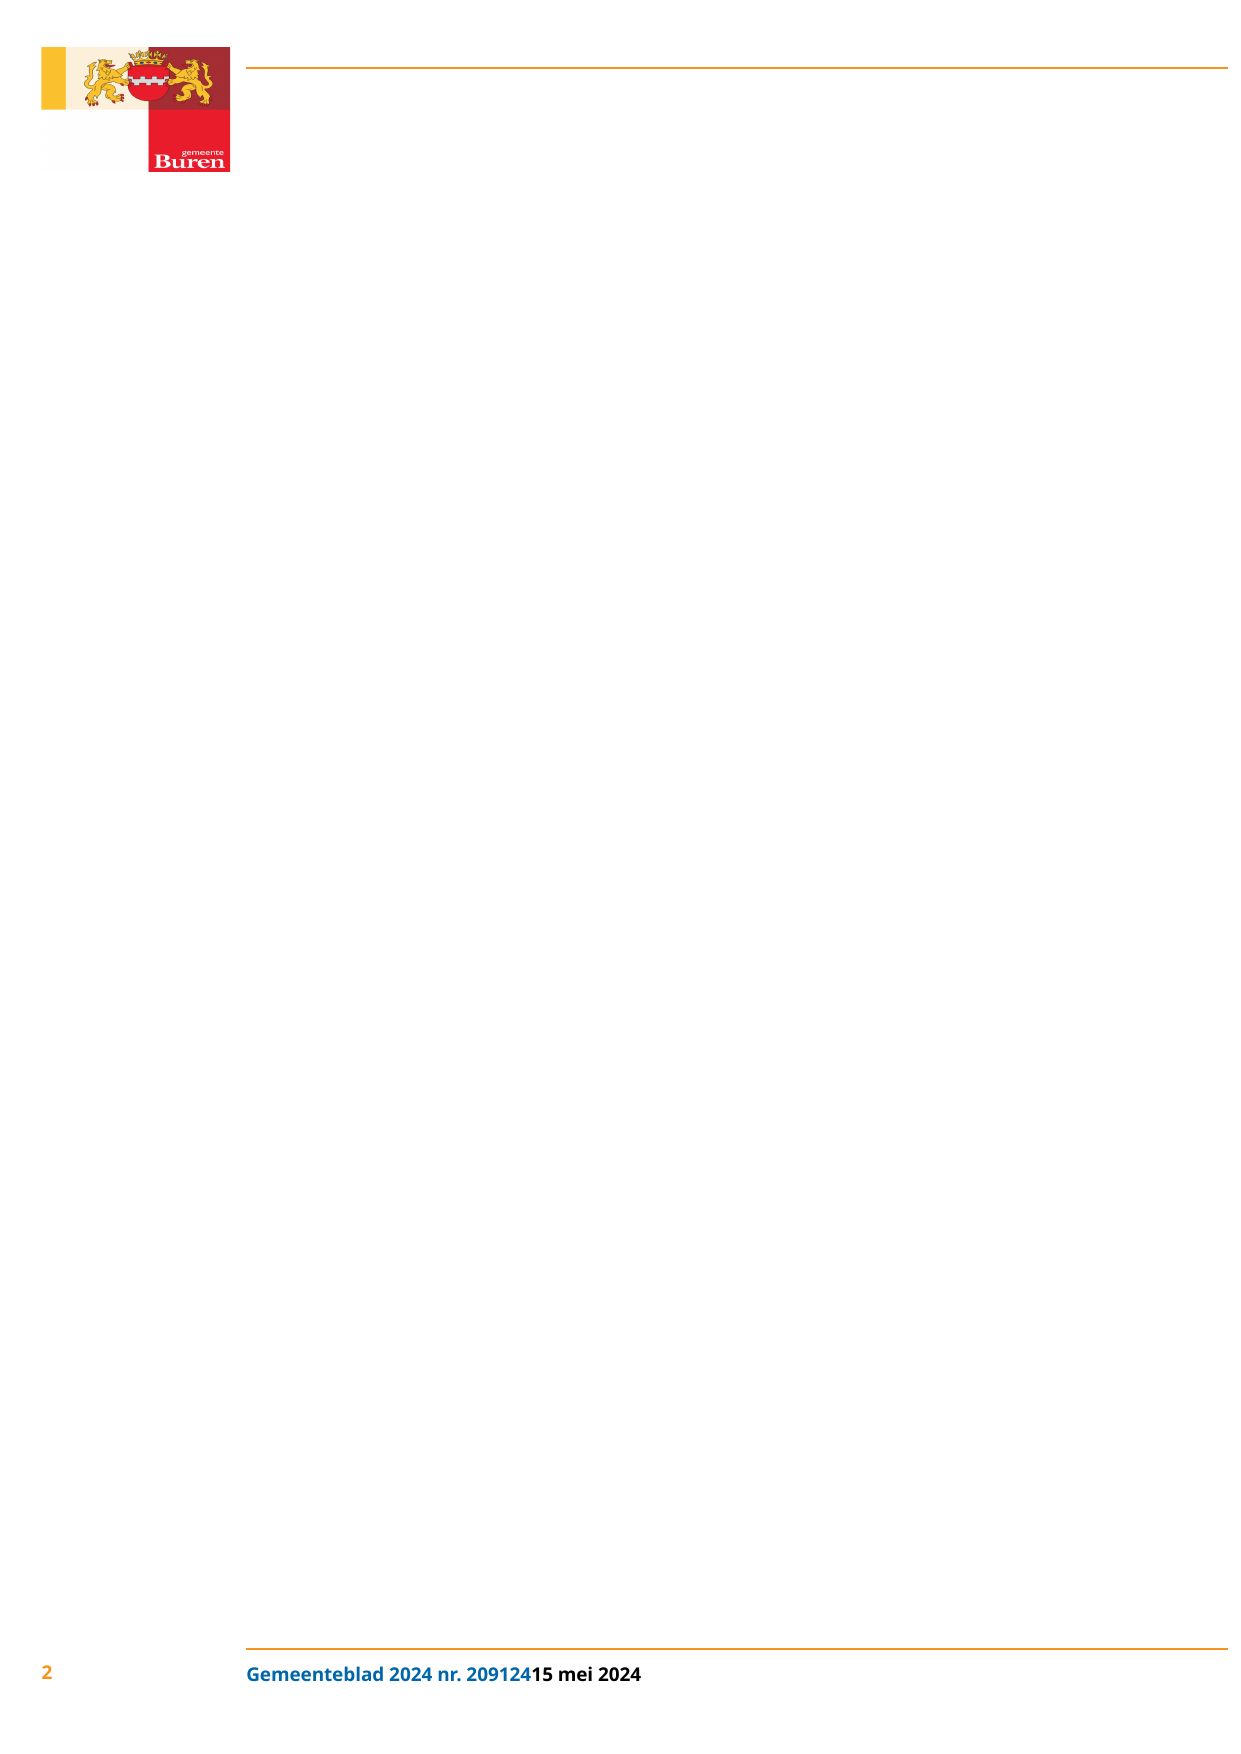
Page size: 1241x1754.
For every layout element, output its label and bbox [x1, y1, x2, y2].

picture [41, 47, 231, 172]
